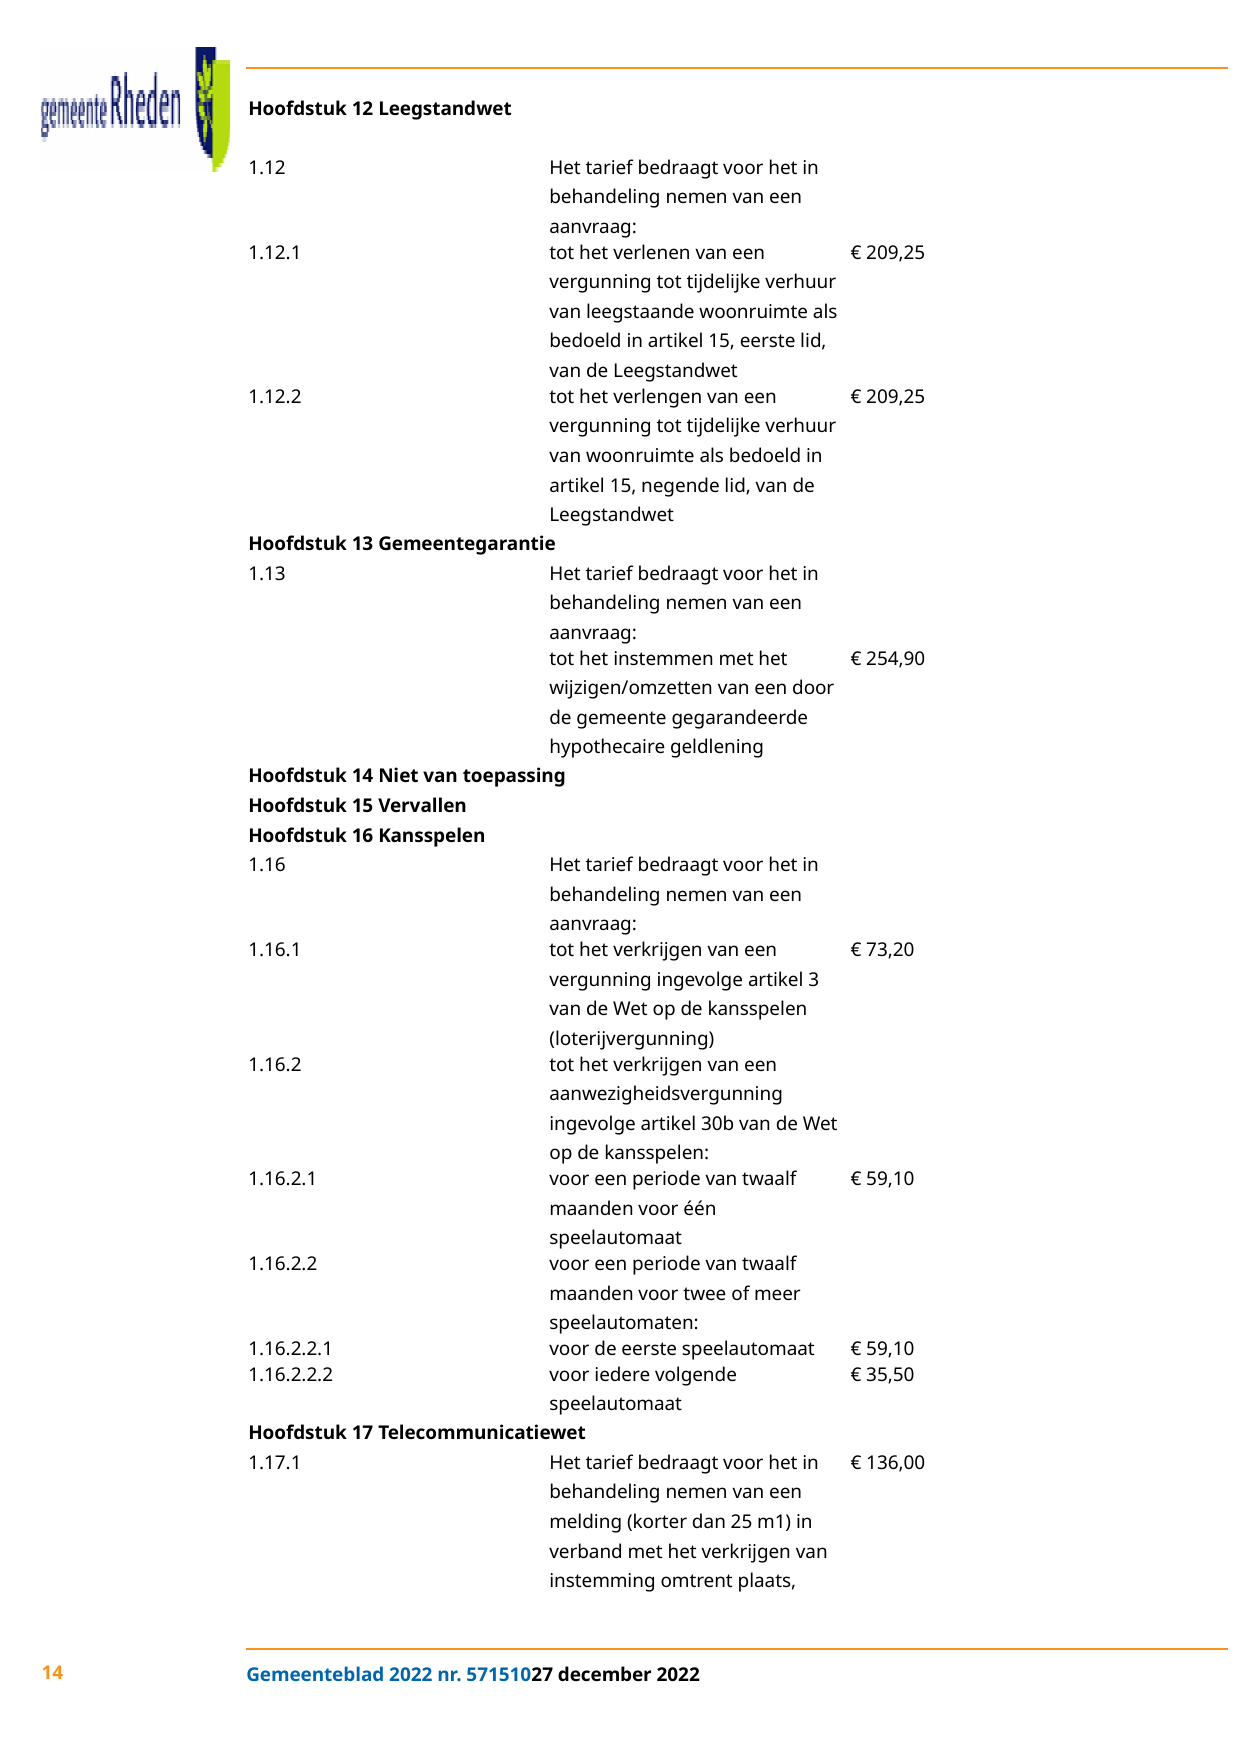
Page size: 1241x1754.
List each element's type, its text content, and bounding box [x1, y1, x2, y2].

table_header [850, 560, 1152, 645]
text Hoofdstuk 14 Niet van toepassing [248, 763, 1152, 788]
table_cell € 209,25 [850, 383, 1152, 527]
table_cell € 35,50 [850, 1361, 1152, 1416]
text Hoofdstuk 12 Leegstandwet [248, 95, 1152, 121]
text Hoofdstuk 16 Kansspelen [248, 822, 1152, 847]
table_header € 136,00 [850, 1449, 1152, 1593]
table_cell € 254,90 [850, 645, 1152, 759]
table_header 1.17.1 [248, 1449, 549, 1593]
text Hoofdstuk 13 Gemeentegarantie [248, 530, 1152, 556]
table_cell € 209,25 [850, 239, 1152, 383]
text Hoofdstuk 17 Telecommunicatiewet [248, 1419, 1152, 1445]
table_cell 1.16.2.2 [248, 1250, 549, 1335]
text Hoofdstuk 15 Vervallen [248, 792, 1152, 818]
table_cell 1.12.2 [248, 383, 549, 527]
table_cell tot het verlenen van een vergunning tot tijdelijke verhuur van leegstaande woonruimte als bedoeld in artikel 15, eerste lid, van de Leegstandwet [549, 239, 850, 383]
table_header Het tarief bedraagt voor het in behandeling nemen van een aanvraag: [549, 851, 850, 936]
table_header 1.12 [248, 154, 549, 239]
table_cell tot het verkrijgen van een aanwezigheidsvergunning ingevolge artikel 30b van de Wet op de kansspelen: [549, 1051, 850, 1165]
table_cell 1.16.2.1 [248, 1165, 549, 1250]
table_header 1.13 [248, 560, 549, 645]
table_header 1.16 [248, 851, 549, 936]
table_cell voor de eerste speelautomaat [549, 1335, 850, 1361]
table_header Het tarief bedraagt voor het in behandeling nemen van een aanvraag: [549, 560, 850, 645]
table_header [850, 154, 1152, 239]
table_cell voor een periode van twaalf maanden voor één speelautomaat [549, 1165, 850, 1250]
table_cell € 59,10 [850, 1165, 1152, 1250]
table_cell [850, 1051, 1152, 1165]
table_cell 1.16.1 [248, 936, 549, 1051]
picture [41, 47, 231, 172]
table_cell tot het instemmen met het wijzigen/omzetten van een door de gemeente gegarandeerde hypothecaire geldlening [549, 645, 850, 759]
table_cell [850, 1250, 1152, 1335]
table_header Het tarief bedraagt voor het in behandeling nemen van een melding (korter dan 25 m1) in verband met het verkrijgen van instemming omtrent plaats, [549, 1449, 850, 1593]
table_cell 1.16.2.2.1 [248, 1335, 549, 1361]
table_cell tot het verlengen van een vergunning tot tijdelijke verhuur van woonruimte als bedoeld in artikel 15, negende lid, van de Leegstandwet [549, 383, 850, 527]
table_cell voor iedere volgende speelautomaat [549, 1361, 850, 1416]
table_cell 1.12.1 [248, 239, 549, 383]
table_cell voor een periode van twaalf maanden voor twee of meer speelautomaten: [549, 1250, 850, 1335]
table_cell € 59,10 [850, 1335, 1152, 1361]
table_cell tot het verkrijgen van een vergunning ingevolge artikel 3 van de Wet op de kansspelen (loterijvergunning) [549, 936, 850, 1051]
table_cell € 73,20 [850, 936, 1152, 1051]
table_cell 1.16.2 [248, 1051, 549, 1165]
table_cell [248, 645, 549, 759]
table_header Het tarief bedraagt voor het in behandeling nemen van een aanvraag: [549, 154, 850, 239]
table_cell 1.16.2.2.2 [248, 1361, 549, 1416]
table_header [850, 851, 1152, 936]
